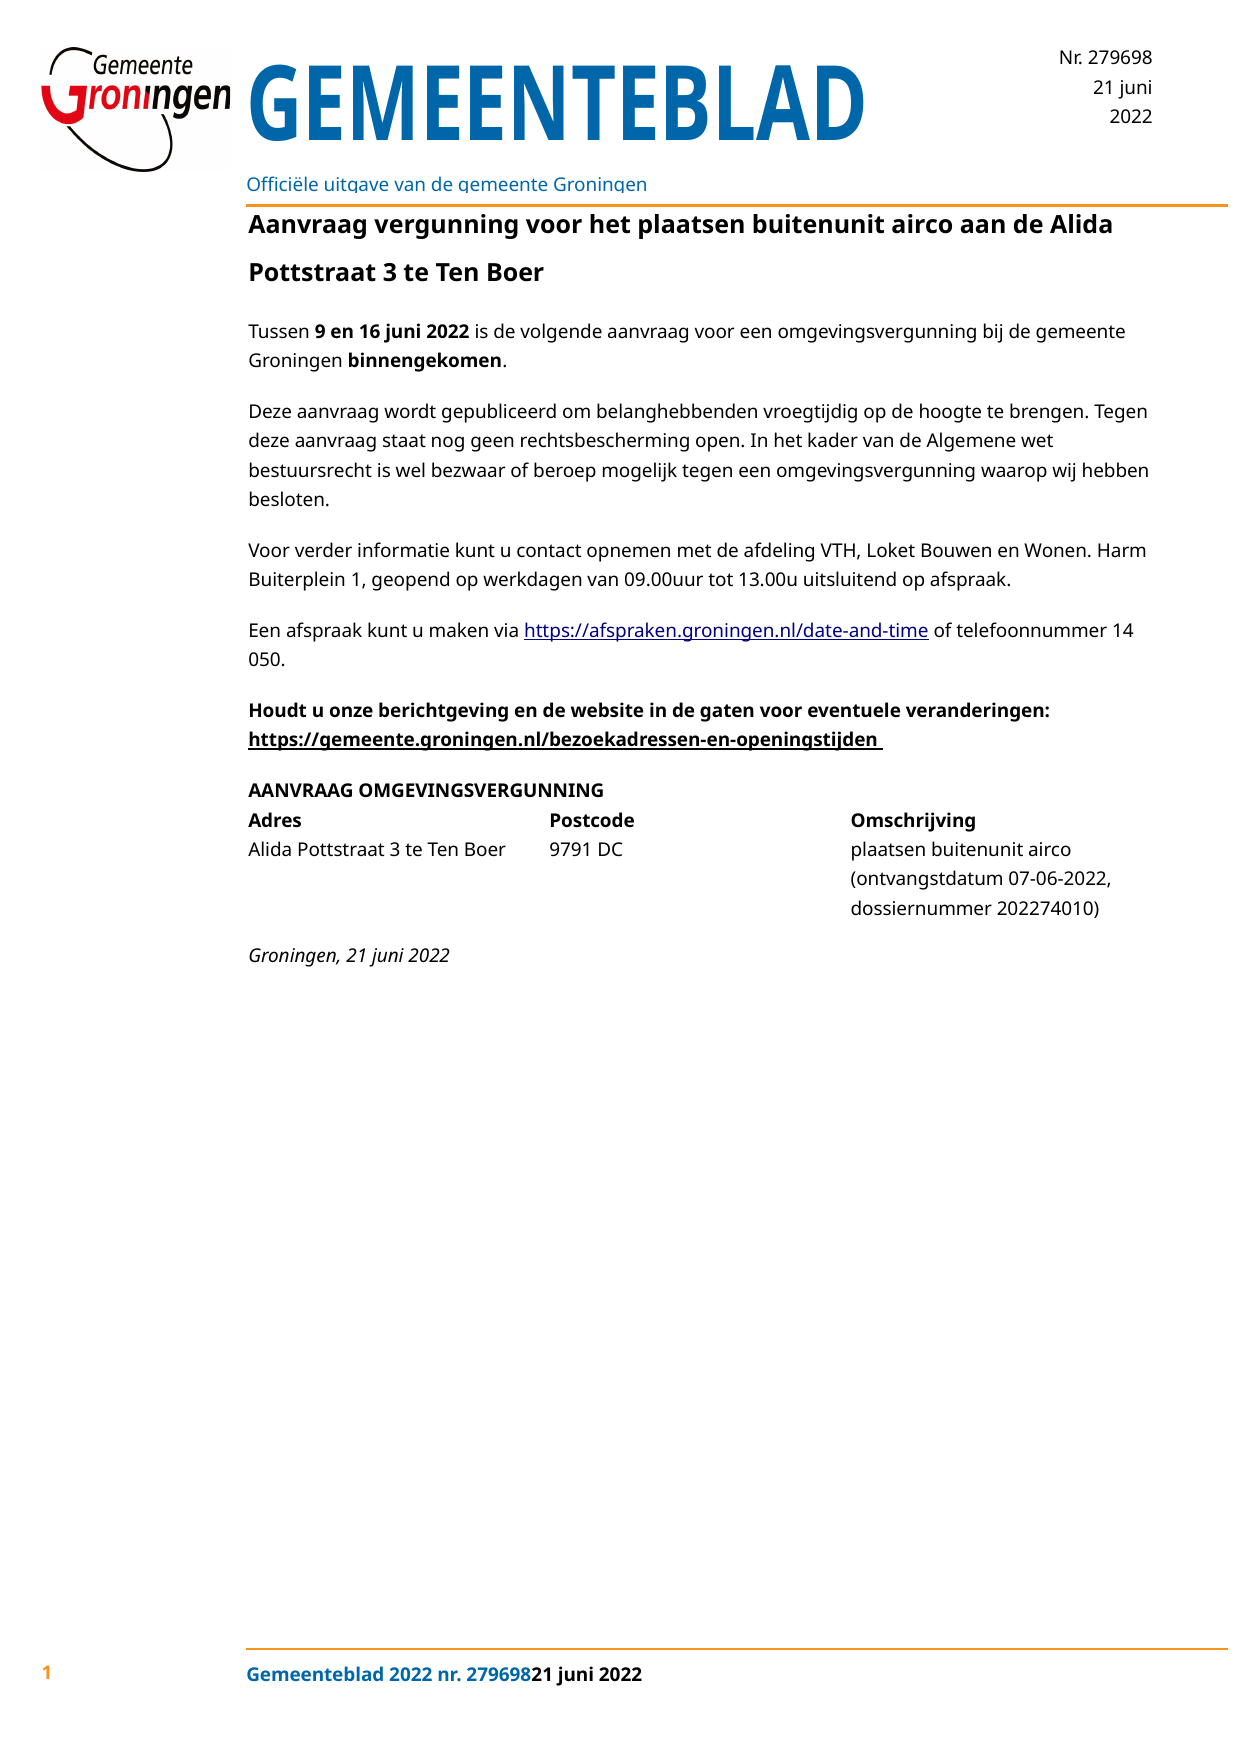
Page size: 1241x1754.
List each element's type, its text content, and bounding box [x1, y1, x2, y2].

text Tussen 9 en 16 juni 2022 is de volgende aanvraag voor een omgevingsvergunning bij de gemeente Groningen binnengekomen. [248, 318, 1152, 373]
table_header Omschrijving [850, 807, 1152, 832]
text Een afspraak kunt u maken via https://afspraken.groningen.nl/date-and-time of telefoonnummer 14 050. [248, 617, 1152, 672]
text AANVRAAG OMGEVINGSVERGUNNING [248, 777, 1152, 803]
text Aanvraag vergunning voor het plaatsen buitenunit airco aan de Alida Pottstraat 3 te Ten Boer [248, 207, 1152, 288]
table_header Alida Pottstraat 3 te Ten Boer [248, 836, 549, 921]
table_header Adres [248, 807, 549, 832]
picture [41, 47, 231, 172]
table_header Postcode [549, 807, 850, 832]
text Groningen, 21 juni 2022 [248, 942, 1152, 968]
text Houdt u onze berichtgeving en de website in de gaten voor eventuele veranderingen: https://gemeente.groningen.nl/bezoekadressen-en-openingstijden [248, 697, 1152, 752]
text Deze aanvraag wordt gepubliceerd om belanghebbenden vroegtijdig op de hoogte te brengen. Tegen deze aanvraag staat nog geen rechtsbescherming open. In het kader van de Algemene wet bestuursrecht is wel bezwaar of beroep mogelijk tegen een omgevingsvergunning waarop wij hebben besloten. [248, 398, 1152, 512]
table_header 9791 DC [549, 836, 850, 921]
table_header plaatsen buitenunit airco (ontvangstdatum 07-06-2022, dossiernummer 202274010) [850, 836, 1152, 921]
text Voor verder informatie kunt u contact opnemen met de afdeling VTH, Loket Bouwen en Wonen. Harm Buiterplein 1, geopend op werkdagen van 09.00uur tot 13.00u uitsluitend op afspraak. [248, 537, 1152, 592]
